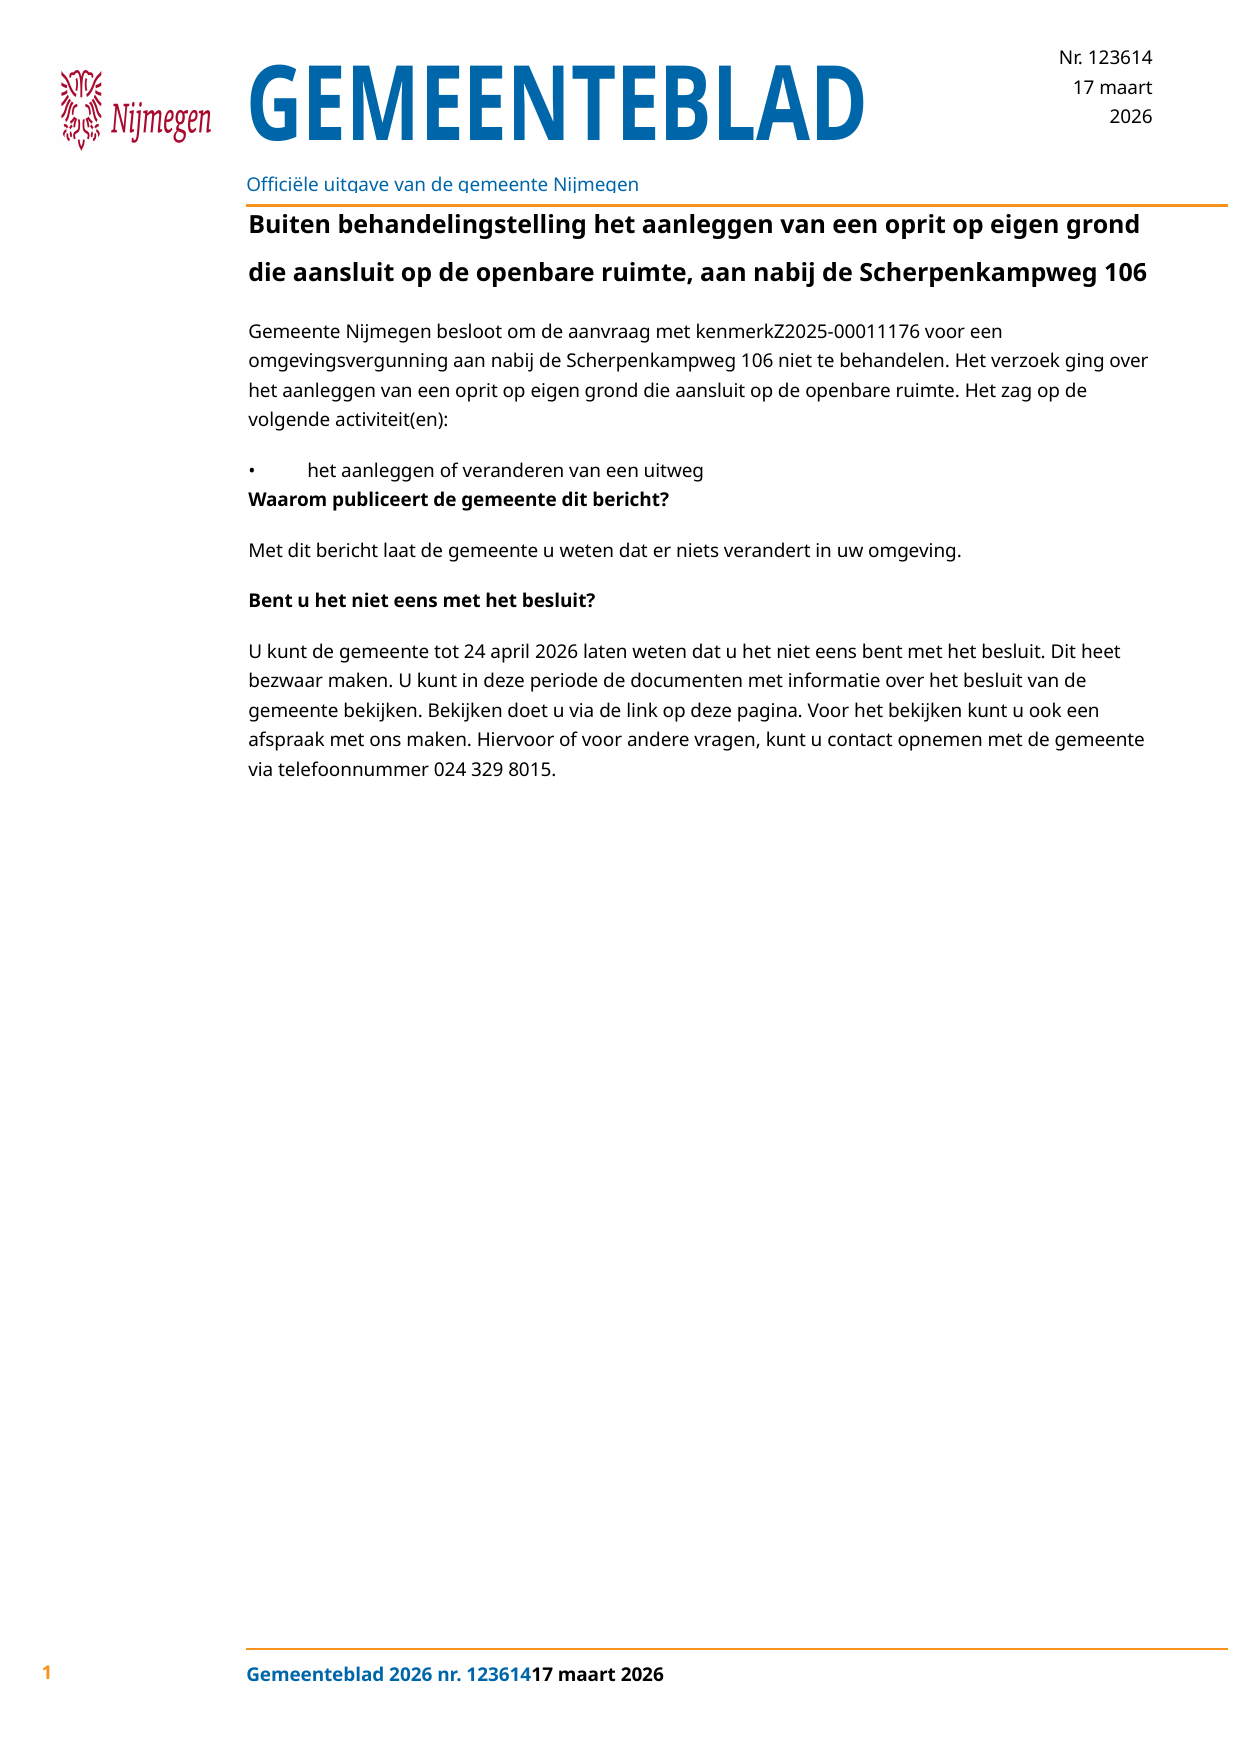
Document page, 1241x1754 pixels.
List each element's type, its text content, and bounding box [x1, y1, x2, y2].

text Bent u het niet eens met het besluit? [248, 587, 1152, 613]
text Buiten behandelingstelling het aanleggen van een oprit op eigen grond die aansluit op de openbare ruimte, aan nabij de Scherpenkampweg 106 [248, 207, 1152, 288]
text Waarom publiceert de gemeente dit bericht? [248, 487, 1152, 512]
picture [41, 47, 231, 172]
list het aanleggen of veranderen van een uitweg [248, 457, 1152, 483]
text Met dit bericht laat de gemeente u weten dat er niets verandert in uw omgeving. [248, 537, 1152, 563]
text Gemeente Nijmegen besloot om de aanvraag met kenmerkZ2025-00011176 voor een omgevingsvergunning aan nabij de Scherpenkampweg 106 niet te behandelen. Het verzoek ging over het aanleggen van een oprit op eigen grond die aansluit op de openbare ruimte. Het zag op de volgende activiteit(en): [248, 318, 1152, 432]
text U kunt de gemeente tot 24 april 2026 laten weten dat u het niet eens bent met het besluit. Dit heet bezwaar maken. U kunt in deze periode de documenten met informatie over het besluit van de gemeente bekijken. Bekijken doet u via de link op deze pagina. Voor het bekijken kunt u ook een afspraak met ons maken. Hiervoor of voor andere vragen, kunt u contact opnemen met de gemeente via telefoonnummer 024 329 8015. [248, 638, 1152, 782]
